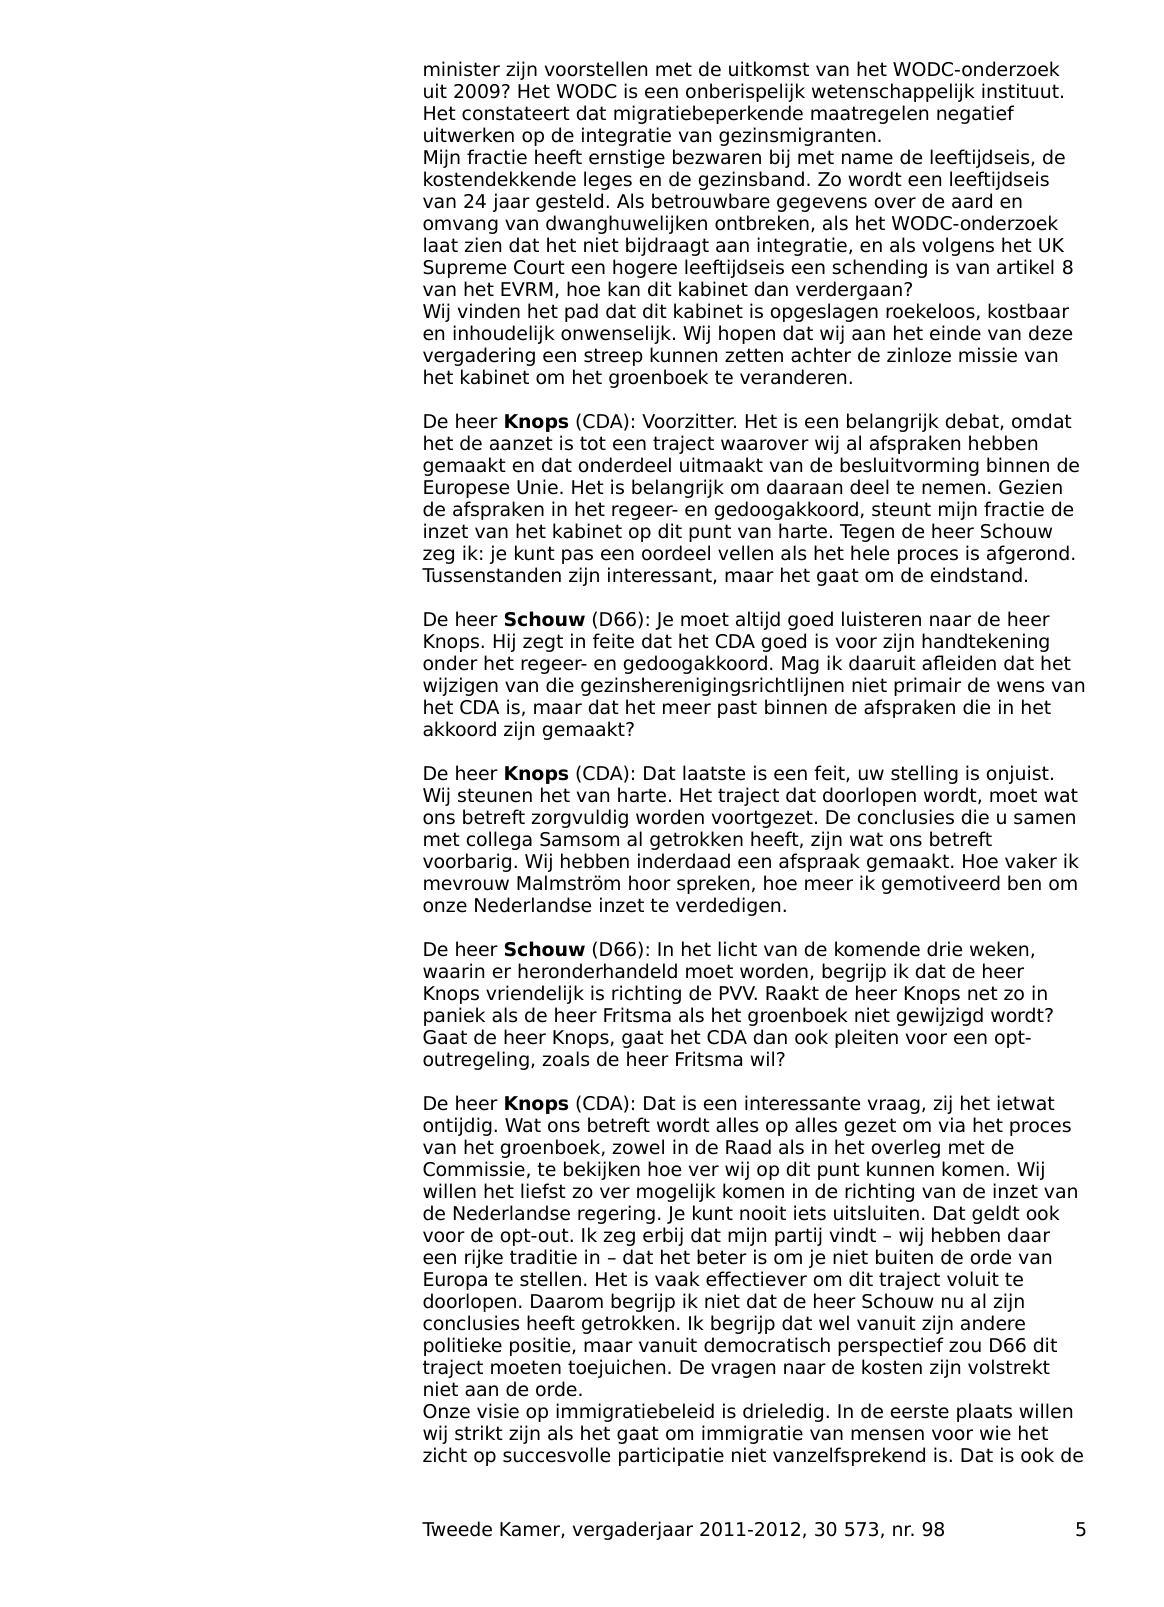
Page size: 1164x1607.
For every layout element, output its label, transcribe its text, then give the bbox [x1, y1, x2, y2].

text minister zijn voorstellen met de uitkomst van het WODC-onderzoek uit 2009? Het WODC is een onberispelijk wetenschappelijk instituut. Het constateert dat migratiebeperkende maatregelen negatief uitwerken op de integratie van gezinsmigranten. [422, 59, 1087, 147]
text De heer Knops (CDA): Dat laatste is een feit, uw stelling is onjuist. Wij steunen het van harte. Het traject dat doorlopen wordt, moet wat ons betreft zorgvuldig worden voortgezet. De conclusies die u samen met collega Samsom al getrokken heeft, zijn wat ons betreft voorbarig. Wij hebben inderdaad een afspraak gemaakt. Hoe vaker ik mevrouw Malmström hoor spreken, hoe meer ik gemotiveerd ben om onze Nederlandse inzet te verdedigen. [422, 763, 1087, 917]
text De heer Schouw (D66): In het licht van de komende drie weken, waarin er heronderhandeld moet worden, begrijp ik dat de heer Knops vriendelijk is richting de PVV. Raakt de heer Knops net zo in paniek als de heer Fritsma als het groenboek niet gewijzigd wordt? Gaat de heer Knops, gaat het CDA dan ook pleiten voor een opt-outregeling, zoals de heer Fritsma wil? [422, 939, 1087, 1071]
text Mijn fractie heeft ernstige bezwaren bij met name de leeftijdseis, de kostendekkende leges en de gezinsband. Zo wordt een leeftijdseis van 24 jaar gesteld. Als betrouwbare gegevens over de aard en omvang van dwanghuwelijken ontbreken, als het WODC-onderzoek laat zien dat het niet bijdraagt aan integratie, en als volgens het UK Supreme Court een hogere leeftijdseis een schending is van artikel 8 van het EVRM, hoe kan dit kabinet dan verdergaan? [422, 147, 1087, 301]
text Onze visie op immigratiebeleid is drieledig. In de eerste plaats willen wij strikt zijn als het gaat om immigratie van mensen voor wie het zicht op succesvolle participatie niet vanzelfsprekend is. Dat is ook de [422, 1401, 1087, 1467]
text De heer Knops (CDA): Dat is een interessante vraag, zij het ietwat ontijdig. Wat ons betreft wordt alles op alles gezet om via het proces van het groenboek, zowel in de Raad als in het overleg met de Commissie, te bekijken hoe ver wij op dit punt kunnen komen. Wij willen het liefst zo ver mogelijk komen in de richting van de inzet van de Nederlandse regering. Je kunt nooit iets uitsluiten. Dat geldt ook voor de opt-out. Ik zeg erbij dat mijn partij vindt – wij hebben daar een rijke traditie in – dat het beter is om je niet buiten de orde van Europa te stellen. Het is vaak effectiever om dit traject voluit te doorlopen. Daarom begrijp ik niet dat de heer Schouw nu al zijn conclusies heeft getrokken. Ik begrijp dat wel vanuit zijn andere politieke positie, maar vanuit democratisch perspectief zou D66 dit traject moeten toejuichen. De vragen naar de kosten zijn volstrekt niet aan de orde. [422, 1093, 1087, 1401]
text De heer Knops (CDA): Voorzitter. Het is een belangrijk debat, omdat het de aanzet is tot een traject waarover wij al afspraken hebben gemaakt en dat onderdeel uitmaakt van de besluitvorming binnen de Europese Unie. Het is belangrijk om daaraan deel te nemen. Gezien de afspraken in het regeer- en gedoogakkoord, steunt mijn fractie de inzet van het kabinet op dit punt van harte. Tegen de heer Schouw zeg ik: je kunt pas een oordeel vellen als het hele proces is afgerond. Tussenstanden zijn interessant, maar het gaat om de eindstand. [422, 411, 1087, 587]
text Wij vinden het pad dat dit kabinet is opgeslagen roekeloos, kostbaar en inhoudelijk onwenselijk. Wij hopen dat wij aan het einde van deze vergadering een streep kunnen zetten achter de zinloze missie van het kabinet om het groenboek te veranderen. [422, 301, 1087, 389]
text De heer Schouw (D66): Je moet altijd goed luisteren naar de heer Knops. Hij zegt in feite dat het CDA goed is voor zijn handtekening onder het regeer- en gedoogakkoord. Mag ik daaruit afleiden dat het wijzigen van die gezinsherenigingsrichtlijnen niet primair de wens van het CDA is, maar dat het meer past binnen de afspraken die in het akkoord zijn gemaakt? [422, 609, 1087, 741]
